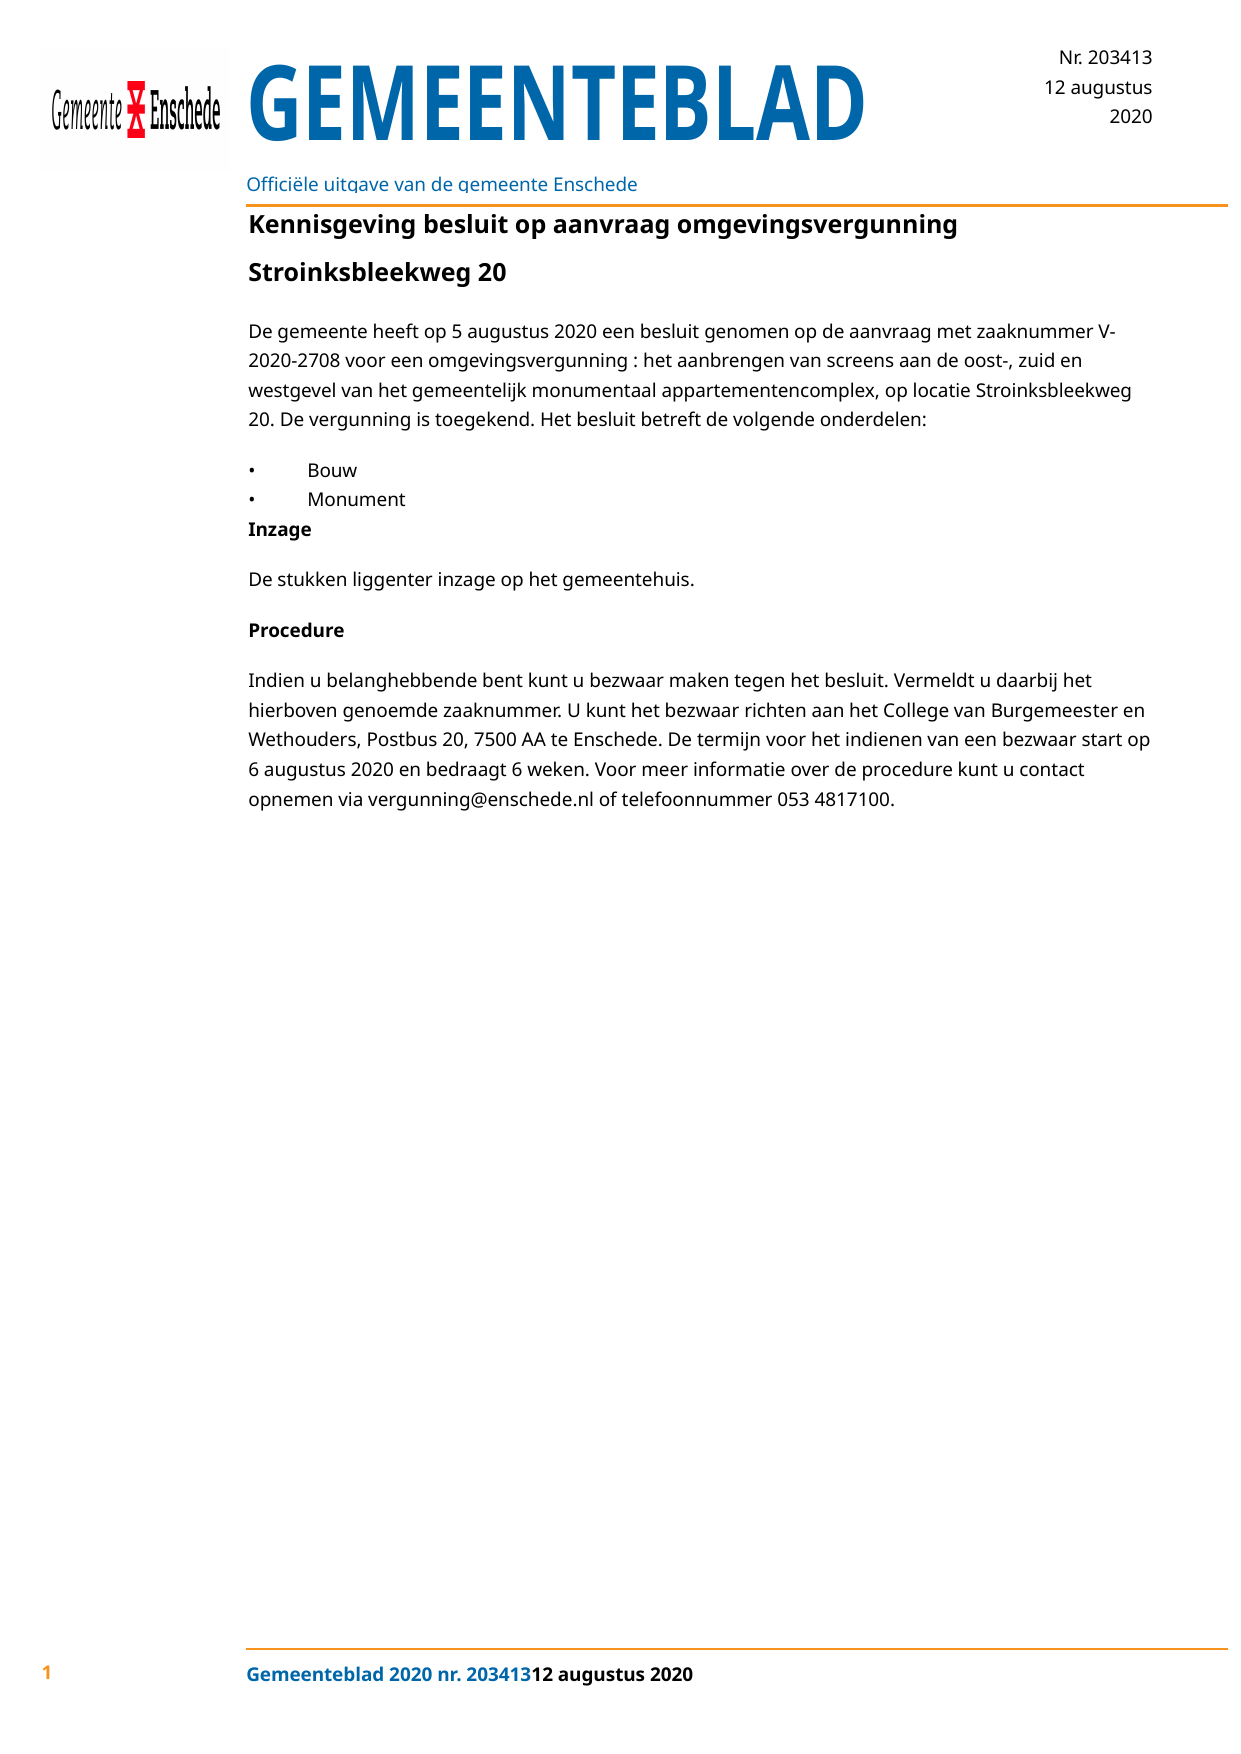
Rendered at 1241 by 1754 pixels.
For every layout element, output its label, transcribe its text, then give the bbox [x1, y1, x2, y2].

list Monument [248, 487, 1152, 512]
list Bouw [248, 457, 1152, 483]
text Inzage [248, 516, 1152, 542]
picture [41, 47, 231, 172]
text Kennisgeving besluit op aanvraag omgevingsvergunning Stroinksbleekweg 20 [248, 207, 1152, 288]
text De gemeente heeft op 5 augustus 2020 een besluit genomen op de aanvraag met zaaknummer V-2020-2708 voor een omgevingsvergunning : het aanbrengen van screens aan de oost-, zuid en westgevel van het gemeentelijk monumentaal appartementencomplex, op locatie Stroinksbleekweg 20. De vergunning is toegekend. Het besluit betreft de volgende onderdelen: [248, 318, 1152, 432]
text De stukken liggenter inzage op het gemeentehuis. [248, 567, 1152, 592]
text Indien u belanghebbende bent kunt u bezwaar maken tegen het besluit. Vermeldt u daarbij het hierboven genoemde zaaknummer. U kunt het bezwaar richten aan het College van Burgemees­ter en Wethouders, Postbus 20, 7500 AA te Enschede. De termijn voor het indienen van een bezwaar start op 6 augustus 2020 en bedraagt 6 weken. Voor meer informatie over de procedure kunt u contact opnemen via vergunning@enschede.nl of telefoonnummer 053 4817100. [248, 667, 1152, 812]
text Procedure [248, 617, 1152, 643]
